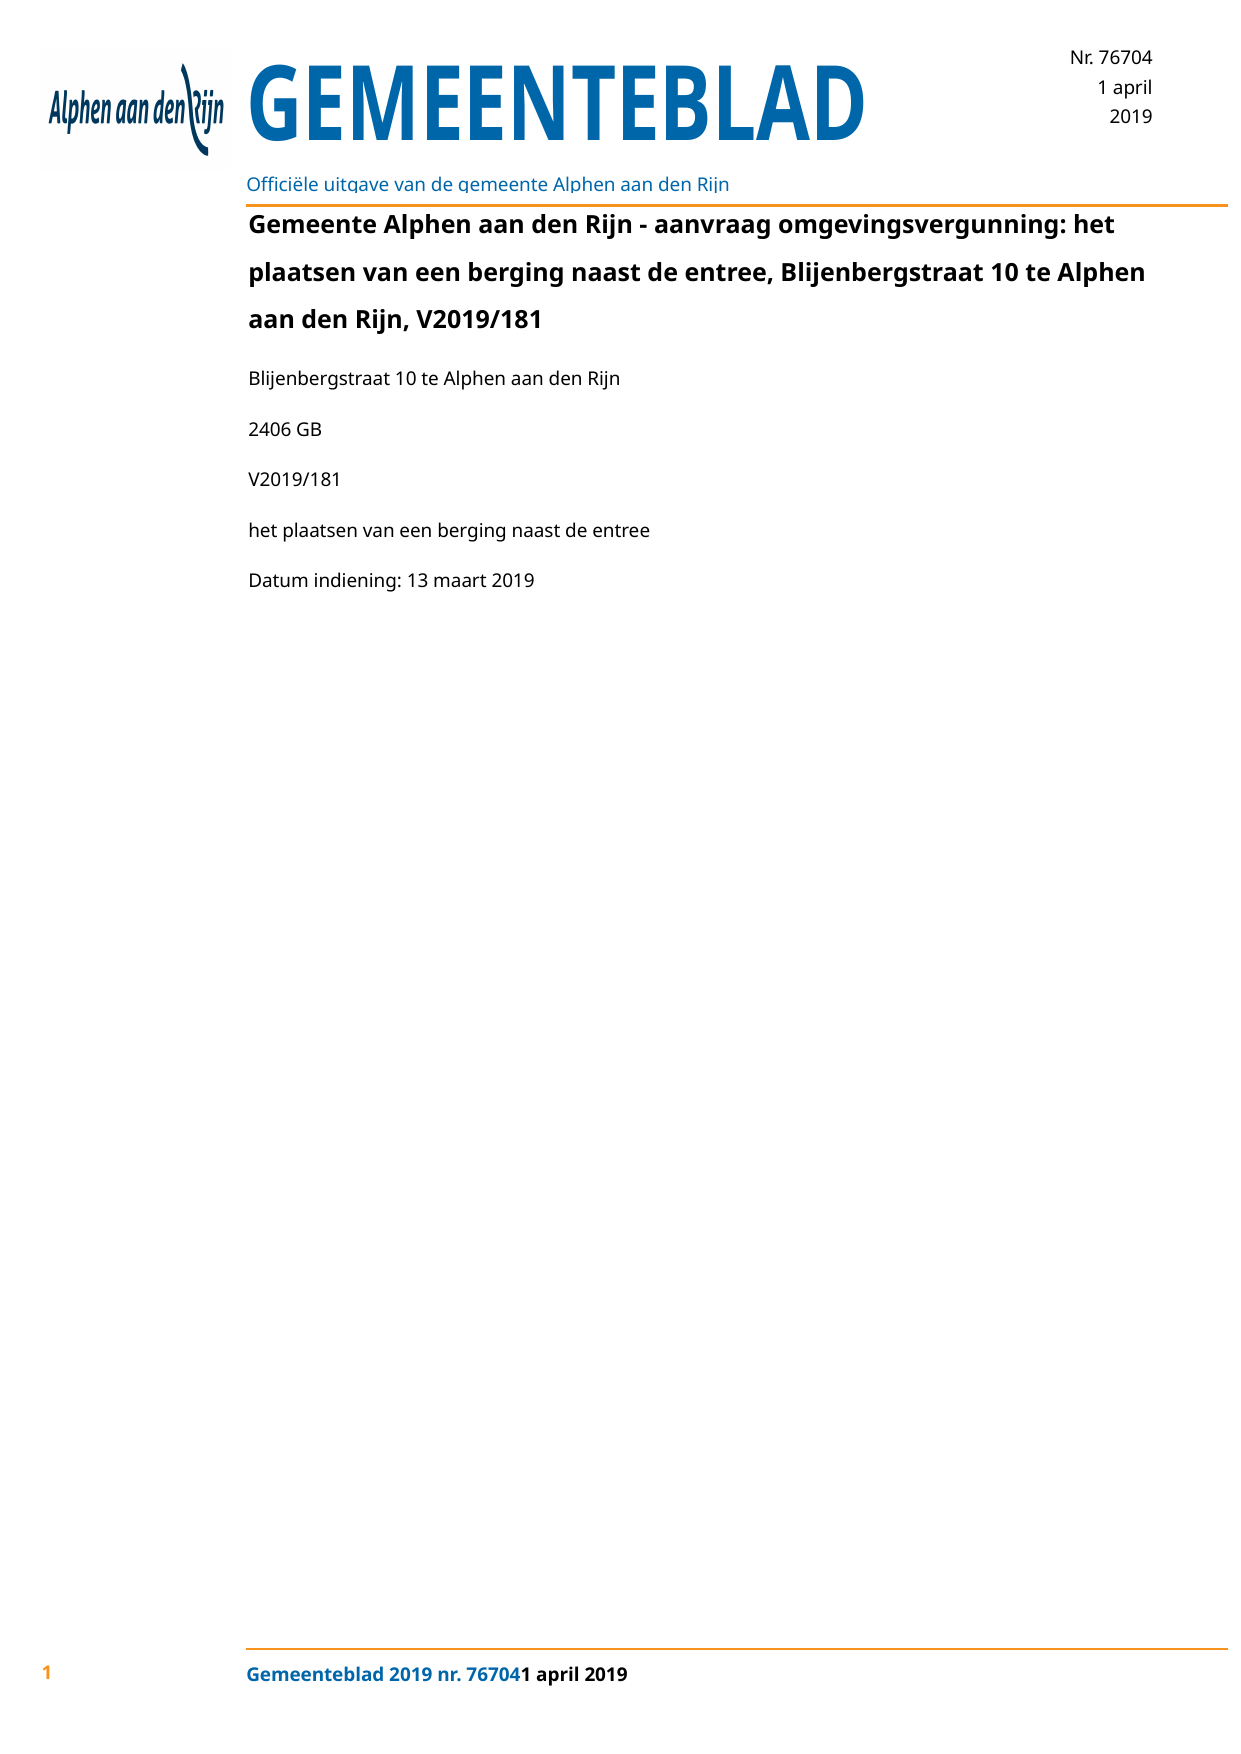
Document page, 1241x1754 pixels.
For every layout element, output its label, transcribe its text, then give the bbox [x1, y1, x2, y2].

text Datum indiening: 13 maart 2019 [248, 567, 1152, 593]
text 2406 GB [248, 416, 1152, 442]
text het plaatsen van een berging naast de entree [248, 517, 1152, 542]
text V2019/181 [248, 466, 1152, 492]
picture [41, 47, 231, 172]
text Blijenbergstraat 10 te Alphen aan den Rijn [248, 366, 1152, 391]
text Gemeente Alphen aan den Rijn - aanvraag omgevingsvergunning: het plaatsen van een berging naast de entree, Blijenbergstraat 10 te Alphen aan den Rijn, V2019/181 [248, 207, 1152, 336]
